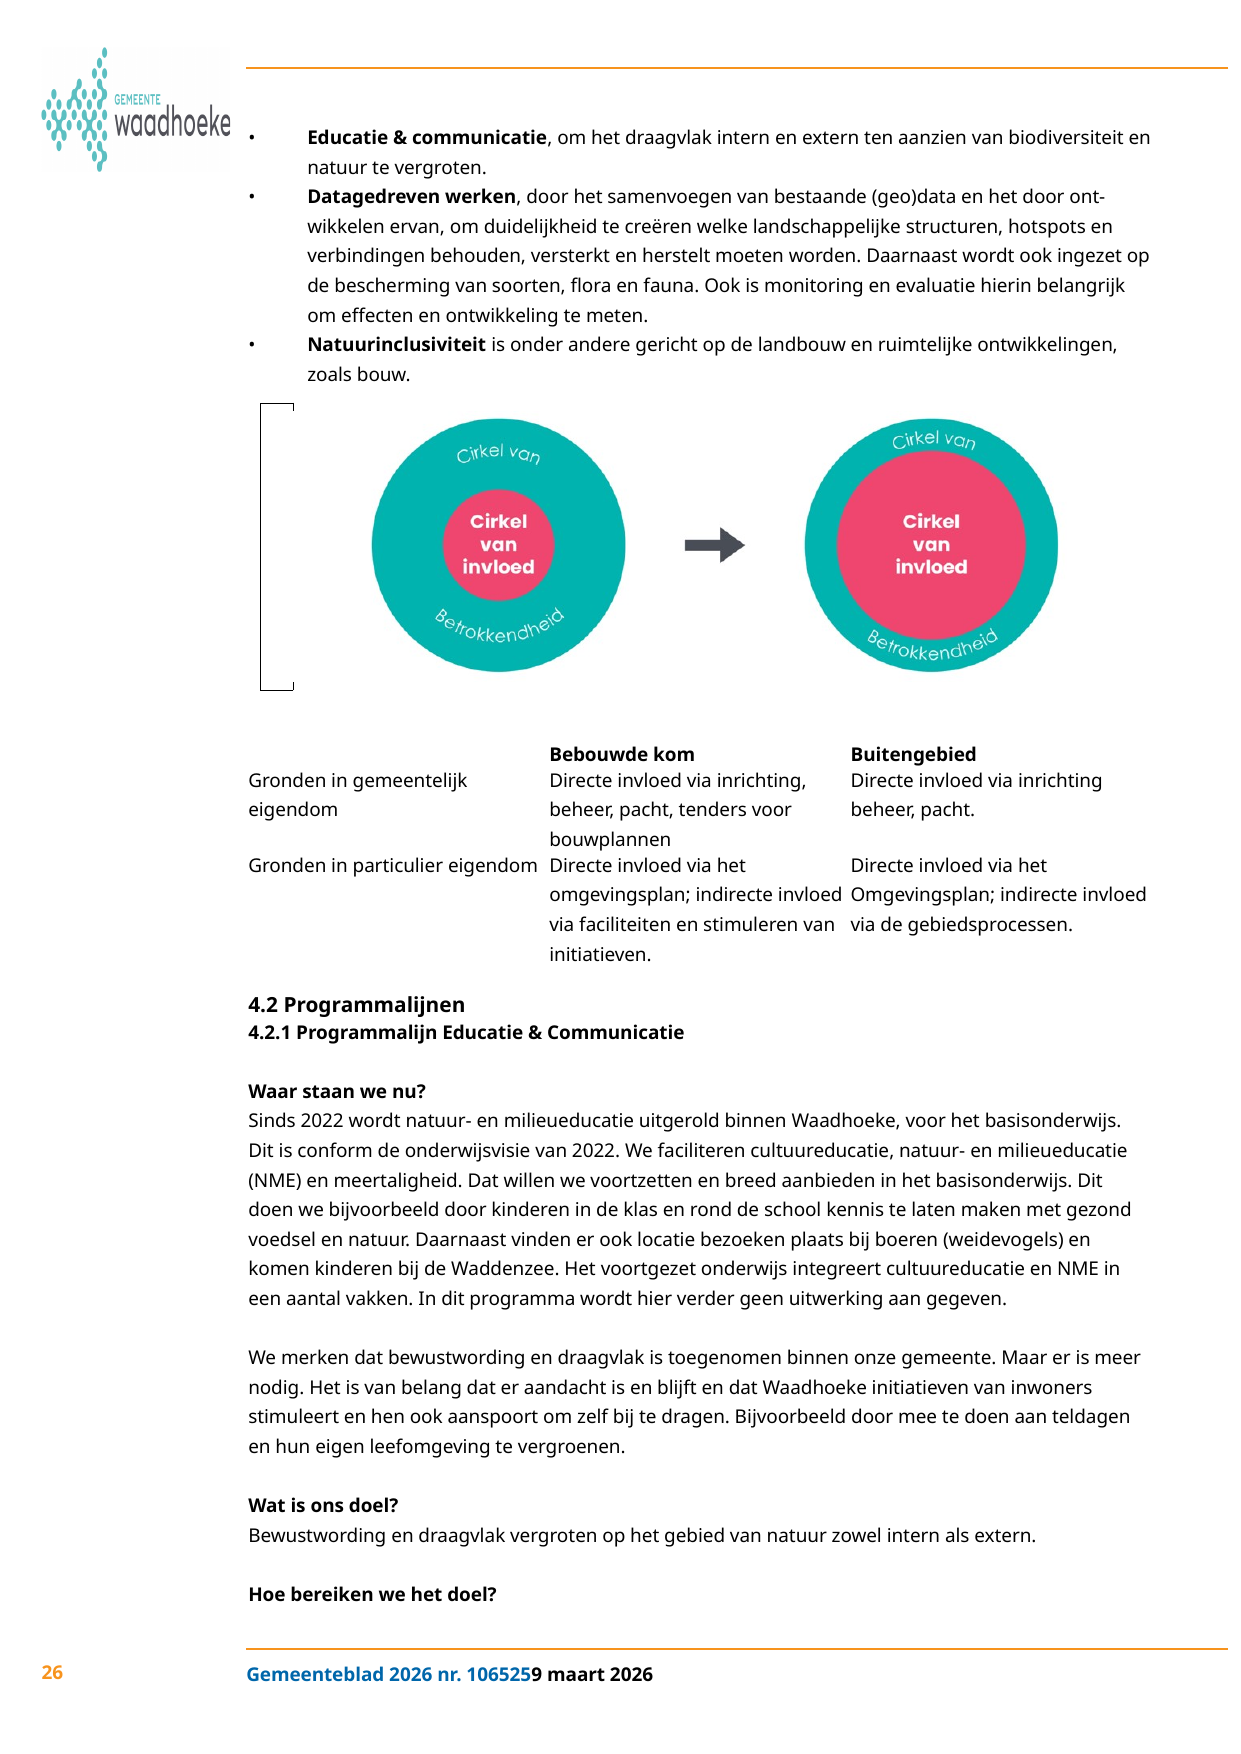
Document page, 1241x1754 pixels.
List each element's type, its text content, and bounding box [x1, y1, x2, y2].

table_cell Directe invloed via inrichting, beheer, pacht, tenders voor bouwplannen [549, 767, 850, 852]
list Datagedreven werken, door het samenvoegen van bestaande (geo)data en het door ont-wikkelen ervan, om duidelijkheid te creëren welke landschappelijke structuren, hotspots en verbindingen behouden, versterkt en herstelt moeten worden. Daarnaast wordt ook ingezet op de bescherming van soorten, flora en fauna. Ook is monitoring en evaluatie hierin belangrijk om effecten en ontwikkeling te meten. [248, 183, 1152, 328]
table_header Bebouwde kom [549, 741, 850, 767]
table_header [248, 741, 549, 767]
text Bewustwording en draagvlak vergroten op het gebied van natuur zowel intern als extern. [248, 1522, 1152, 1548]
table_header Buitengebied [850, 741, 1152, 767]
text Wat is ons doel? [248, 1492, 1152, 1518]
table_cell Gronden in particulier eigendom [248, 852, 549, 966]
picture [268, 411, 1173, 682]
text Sinds 2022 wordt natuur- en milieueducatie uitgerold binnen Waadhoeke, voor het basisonderwijs. Dit is conform de onderwijsvisie van 2022. We faciliteren cultuureducatie, natuur- en milieueducatie (NME) en meertaligheid. Dat willen we voortzetten en breed aanbieden in het basisonderwijs. Dit doen we bijvoorbeeld door kinderen in de klas en rond de school kennis te laten maken met gezond voedsel en natuur. Daarnaast vinden er ook locatie bezoeken plaats bij boeren (weidevogels) en komen kinderen bij de Waddenzee. Het voortgezet onderwijs integreert cultuureducatie en NME in een aantal vakken. In dit programma wordt hier verder geen uitwerking aan gegeven. [248, 1108, 1152, 1311]
list Natuurinclusiviteit is onder andere gericht op de landbouw en ruimtelijke ontwikkelingen, zoals bouw. [248, 331, 1152, 387]
picture [41, 47, 231, 172]
table_cell Directe invloed via inrichting beheer, pacht. [850, 767, 1152, 852]
text 4.2.1 Programmalijn Educatie & Communicatie [248, 1019, 1152, 1045]
table_cell Gronden in gemeentelijk eigendom [248, 767, 549, 852]
text Waar staan we nu? [248, 1078, 1152, 1104]
table_cell Directe invloed via het omgevingsplan; indirecte invloed via faciliteiten en stimuleren van initiatieven. [549, 852, 850, 966]
text We merken dat bewustwording en draagvlak is toegenomen binnen onze gemeente. Maar er is meer nodig. Het is van belang dat er aandacht is en blijft en dat Waadhoeke initiatieven van inwoners stimuleert en hen ook aanspoort om zelf bij te dragen. Bijvoorbeeld door mee te doen aan teldagen en hun eigen leefomgeving te vergroenen. [248, 1344, 1152, 1459]
text 4.2 Programmalijnen [248, 991, 1152, 1019]
table_cell Directe invloed via het Omgevingsplan; indirecte invloed via de gebiedsprocessen. [850, 852, 1152, 966]
text Hoe bereiken we het doel? [248, 1581, 1152, 1607]
list Educatie & communicatie, om het draagvlak intern en extern ten aanzien van biodiversiteit en natuur te vergroten. [248, 124, 1152, 180]
